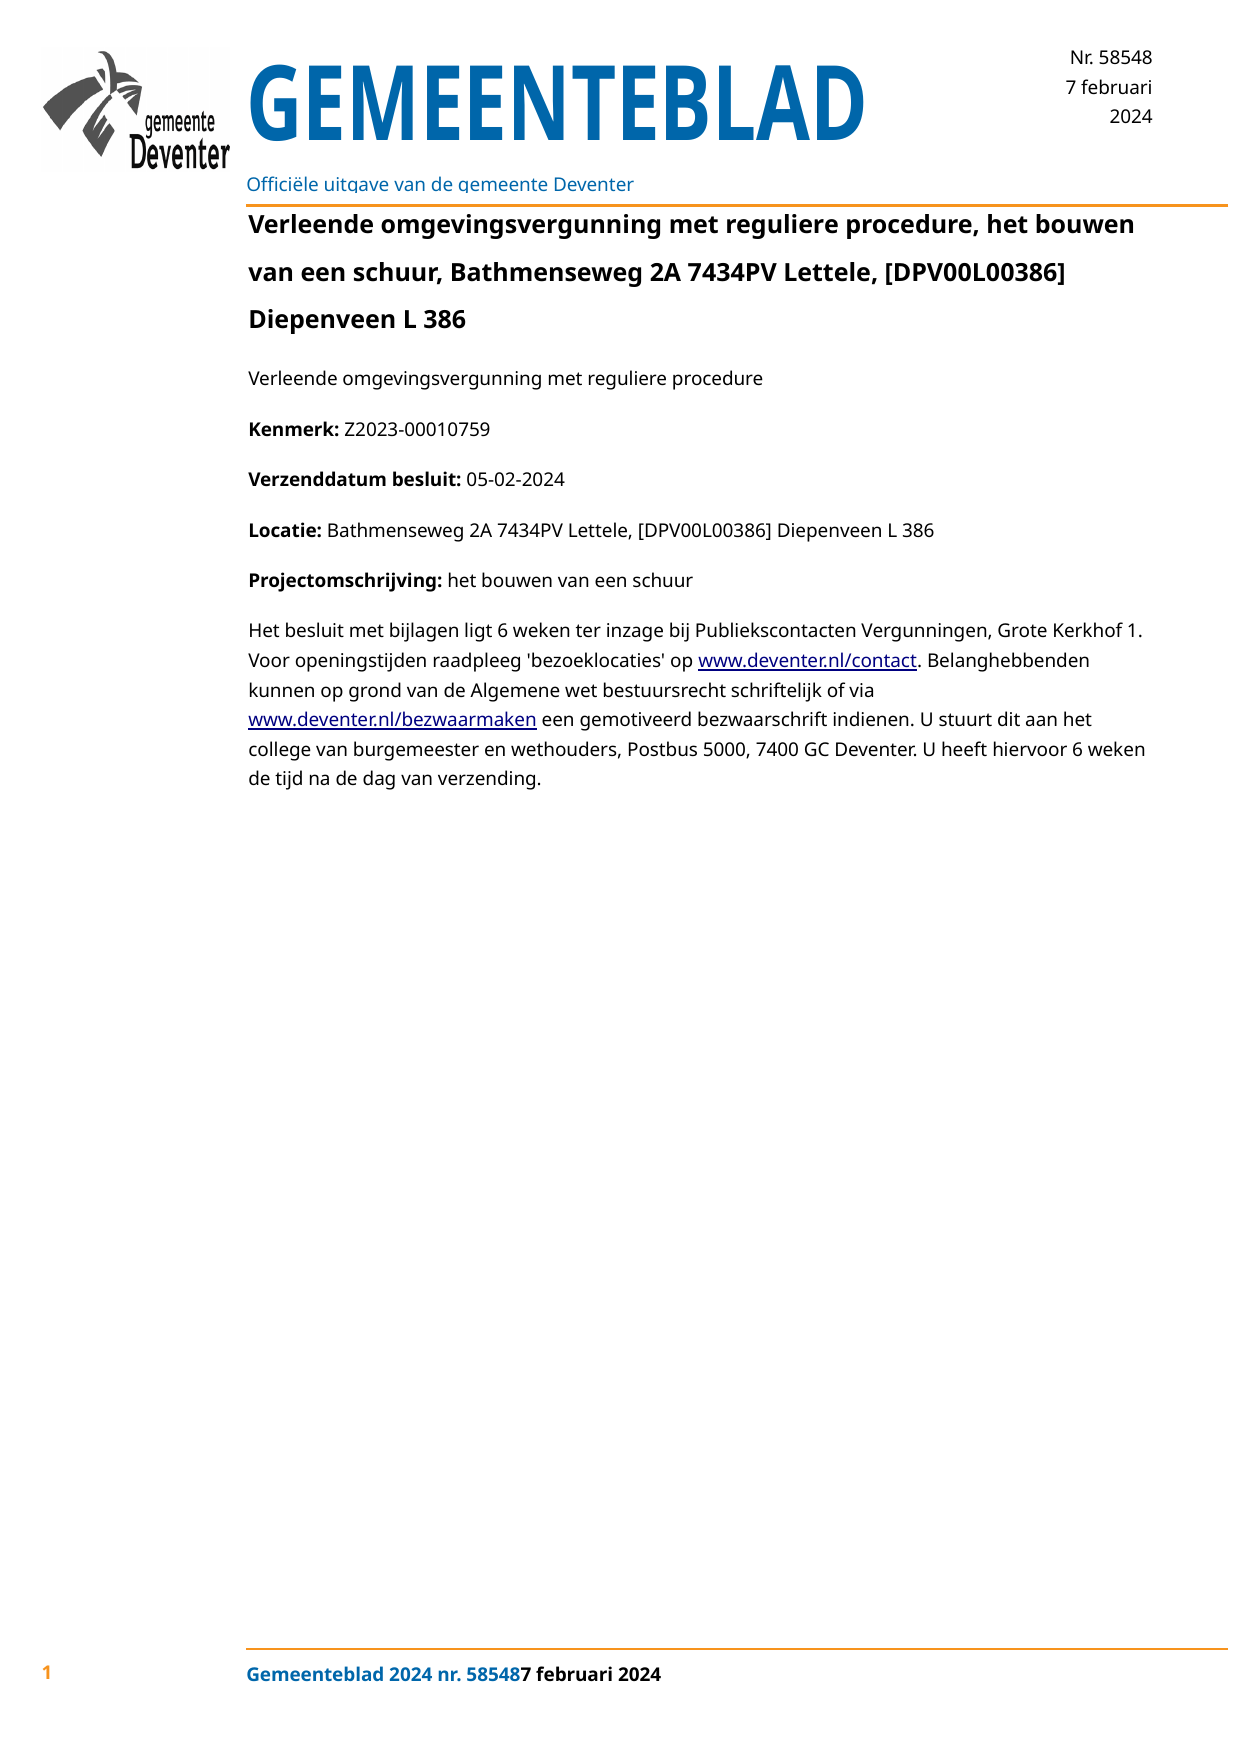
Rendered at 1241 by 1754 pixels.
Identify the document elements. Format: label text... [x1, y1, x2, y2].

text Verleende omgevingsvergunning met reguliere procedure, het bouwen van een schuur, Bathmenseweg 2A 7434PV Lettele, [DPV00L00386] Diepenveen L 386 [248, 207, 1152, 336]
text Locatie: Bathmenseweg 2A 7434PV Lettele, [DPV00L00386] Diepenveen L 386 [248, 517, 1152, 542]
text Verzenddatum besluit: 05-02-2024 [248, 466, 1152, 492]
text Projectomschrijving: het bouwen van een schuur [248, 567, 1152, 593]
text Verleende omgevingsvergunning met reguliere procedure [248, 366, 1152, 391]
picture [41, 47, 231, 172]
text Kenmerk: Z2023-00010759 [248, 416, 1152, 442]
text Het besluit met bijlagen ligt 6 weken ter inzage bij Publiekscontacten Vergunningen, Grote Kerkhof 1. Voor openingstijden raadpleeg 'bezoeklocaties' op www.deventer.nl/contact. Belanghebbenden kunnen op grond van de Algemene wet bestuursrecht schriftelijk of via www.deventer.nl/bezwaarmaken een gemotiveerd bezwaarschrift indienen. U stuurt dit aan het college van burgemeester en wethouders, Postbus 5000, 7400 GC Deventer. U heeft hiervoor 6 weken de tijd na de dag van verzending. [248, 618, 1152, 791]
